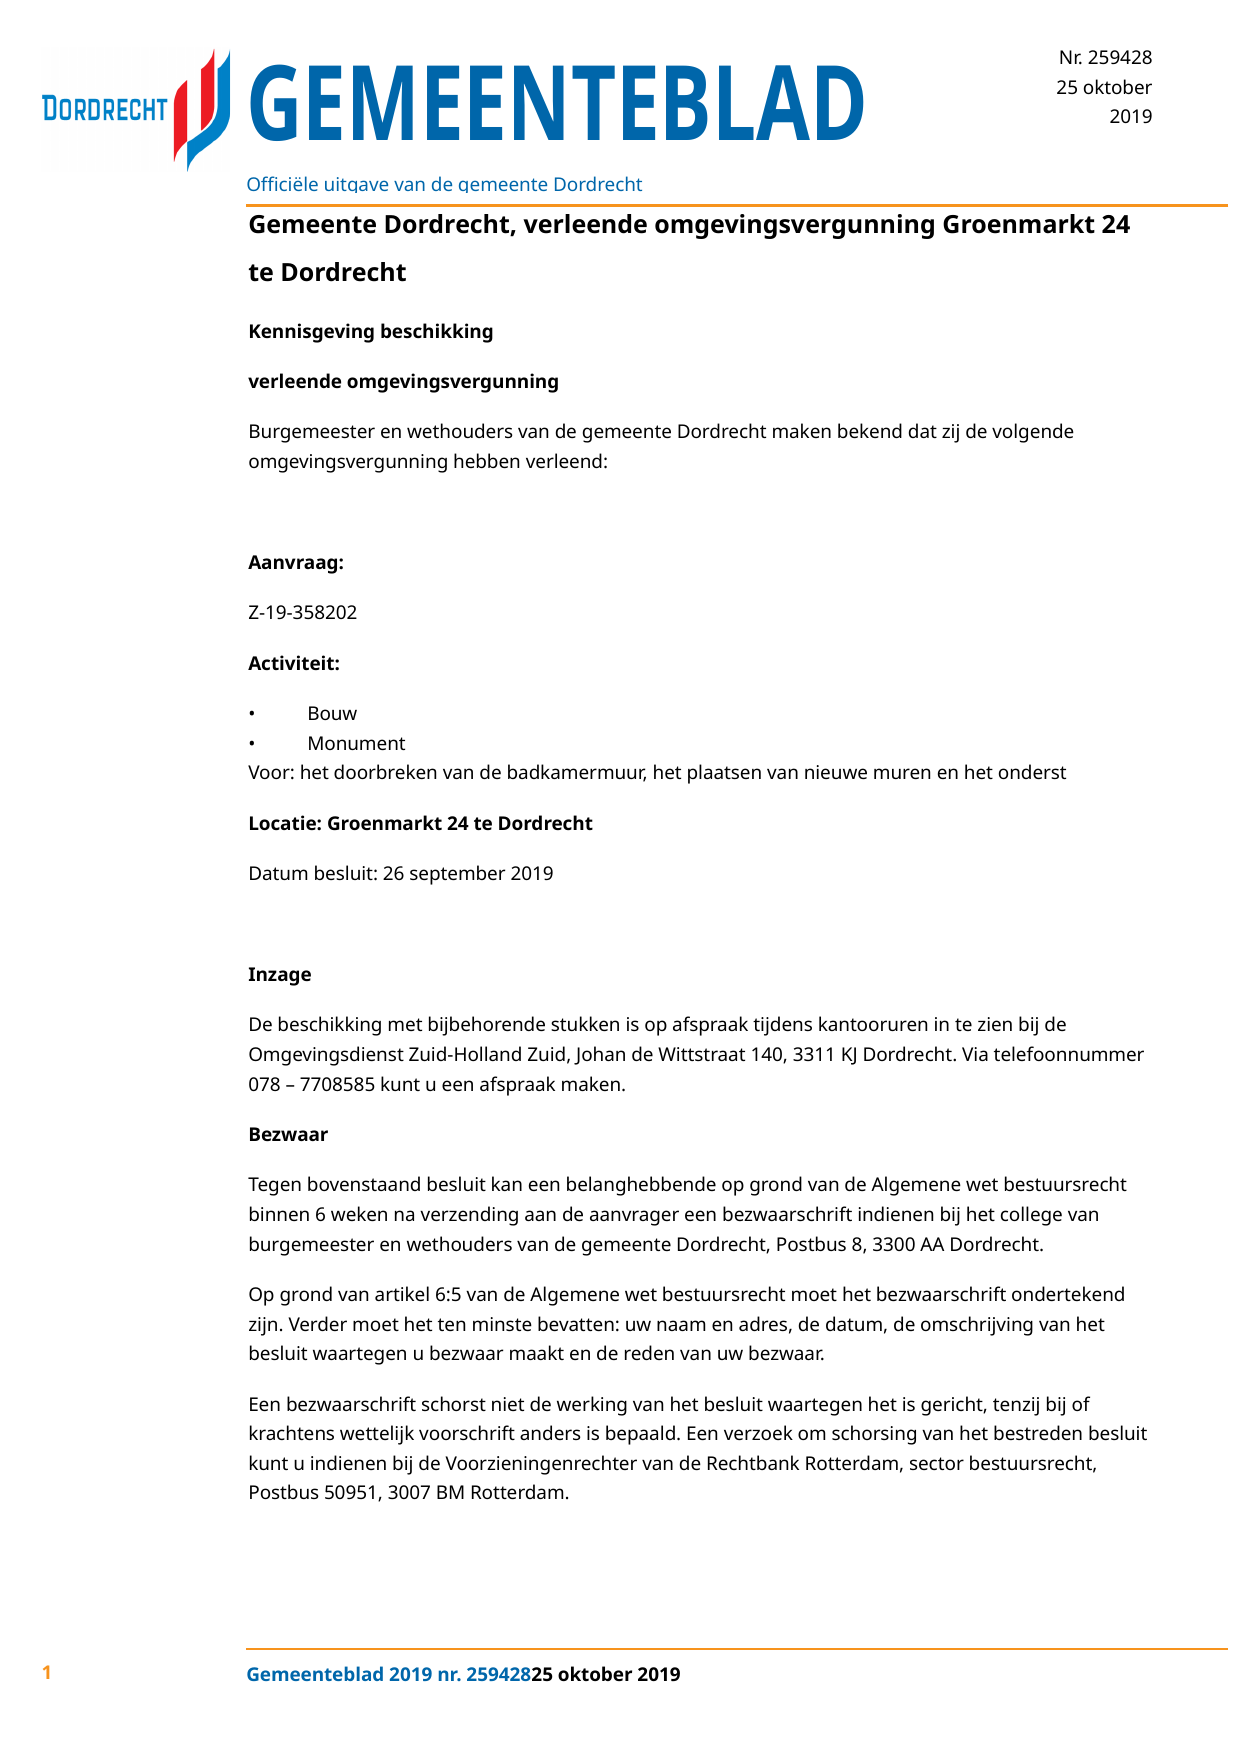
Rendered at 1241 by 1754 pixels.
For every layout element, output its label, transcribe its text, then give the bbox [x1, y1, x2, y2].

text Inzage [248, 961, 1152, 987]
text verleende omgevingsvergunning [248, 368, 1152, 394]
text Een bezwaarschrift schorst niet de werking van het besluit waartegen het is gericht, tenzij bij of krachtens wettelijk voorschrift anders is bepaald. Een verzoek om schorsing van het bestreden besluit kunt u indienen bij de Voorzieningenrechter van de Rechtbank Rotterdam, sector bestuursrecht, Postbus 50951, 3007 BM Rotterdam. [248, 1391, 1152, 1505]
text Bezwaar [248, 1121, 1152, 1147]
text Z-19-358202 [248, 599, 1152, 625]
list Monument [248, 730, 1152, 756]
text Gemeente Dordrecht, verleende omgevingsvergunning Groenmarkt 24 te Dordrecht [248, 207, 1152, 288]
text Datum besluit: 26 september 2019 [248, 860, 1152, 886]
text De beschikking met bijbehorende stukken is op afspraak tijdens kantooruren in te zien bij de Omgevingsdienst Zuid-Holland Zuid, Johan de Wittstraat 140, 3311 KJ Dordrecht. Via telefoonnummer 078 – 7708585 kunt u een afspraak maken. [248, 1012, 1152, 1097]
text Voor: het doorbreken van de badkamermuur, het plaatsen van nieuwe muren en het onderst [248, 759, 1152, 785]
text Tegen bovenstaand besluit kan een belanghebbende op grond van de Algemene wet bestuursrecht binnen 6 weken na verzending aan de aanvrager een bezwaarschrift indienen bij het college van burgemeester en wethouders van de gemeente Dordrecht, Postbus 8, 3300 AA Dordrecht. [248, 1172, 1152, 1257]
text Locatie: Groenmarkt 24 te Dordrecht [248, 810, 1152, 836]
text Aanvraag: [248, 549, 1152, 575]
picture [41, 47, 231, 172]
text Activiteit: [248, 650, 1152, 676]
list Bouw [248, 700, 1152, 726]
text Op grond van artikel 6:5 van de Algemene wet bestuursrecht moet het bezwaarschrift ondertekend zijn. Verder moet het ten minste bevatten: uw naam en adres, de datum, de omschrijving van het besluit waartegen u bezwaar maakt en de reden van uw bezwaar. [248, 1281, 1152, 1366]
text Kennisgeving beschikking [248, 318, 1152, 344]
text Burgemeester en wethouders van de gemeente Dordrecht maken bekend dat zij de volgende omgevingsvergunning hebben verleend: [248, 419, 1152, 474]
